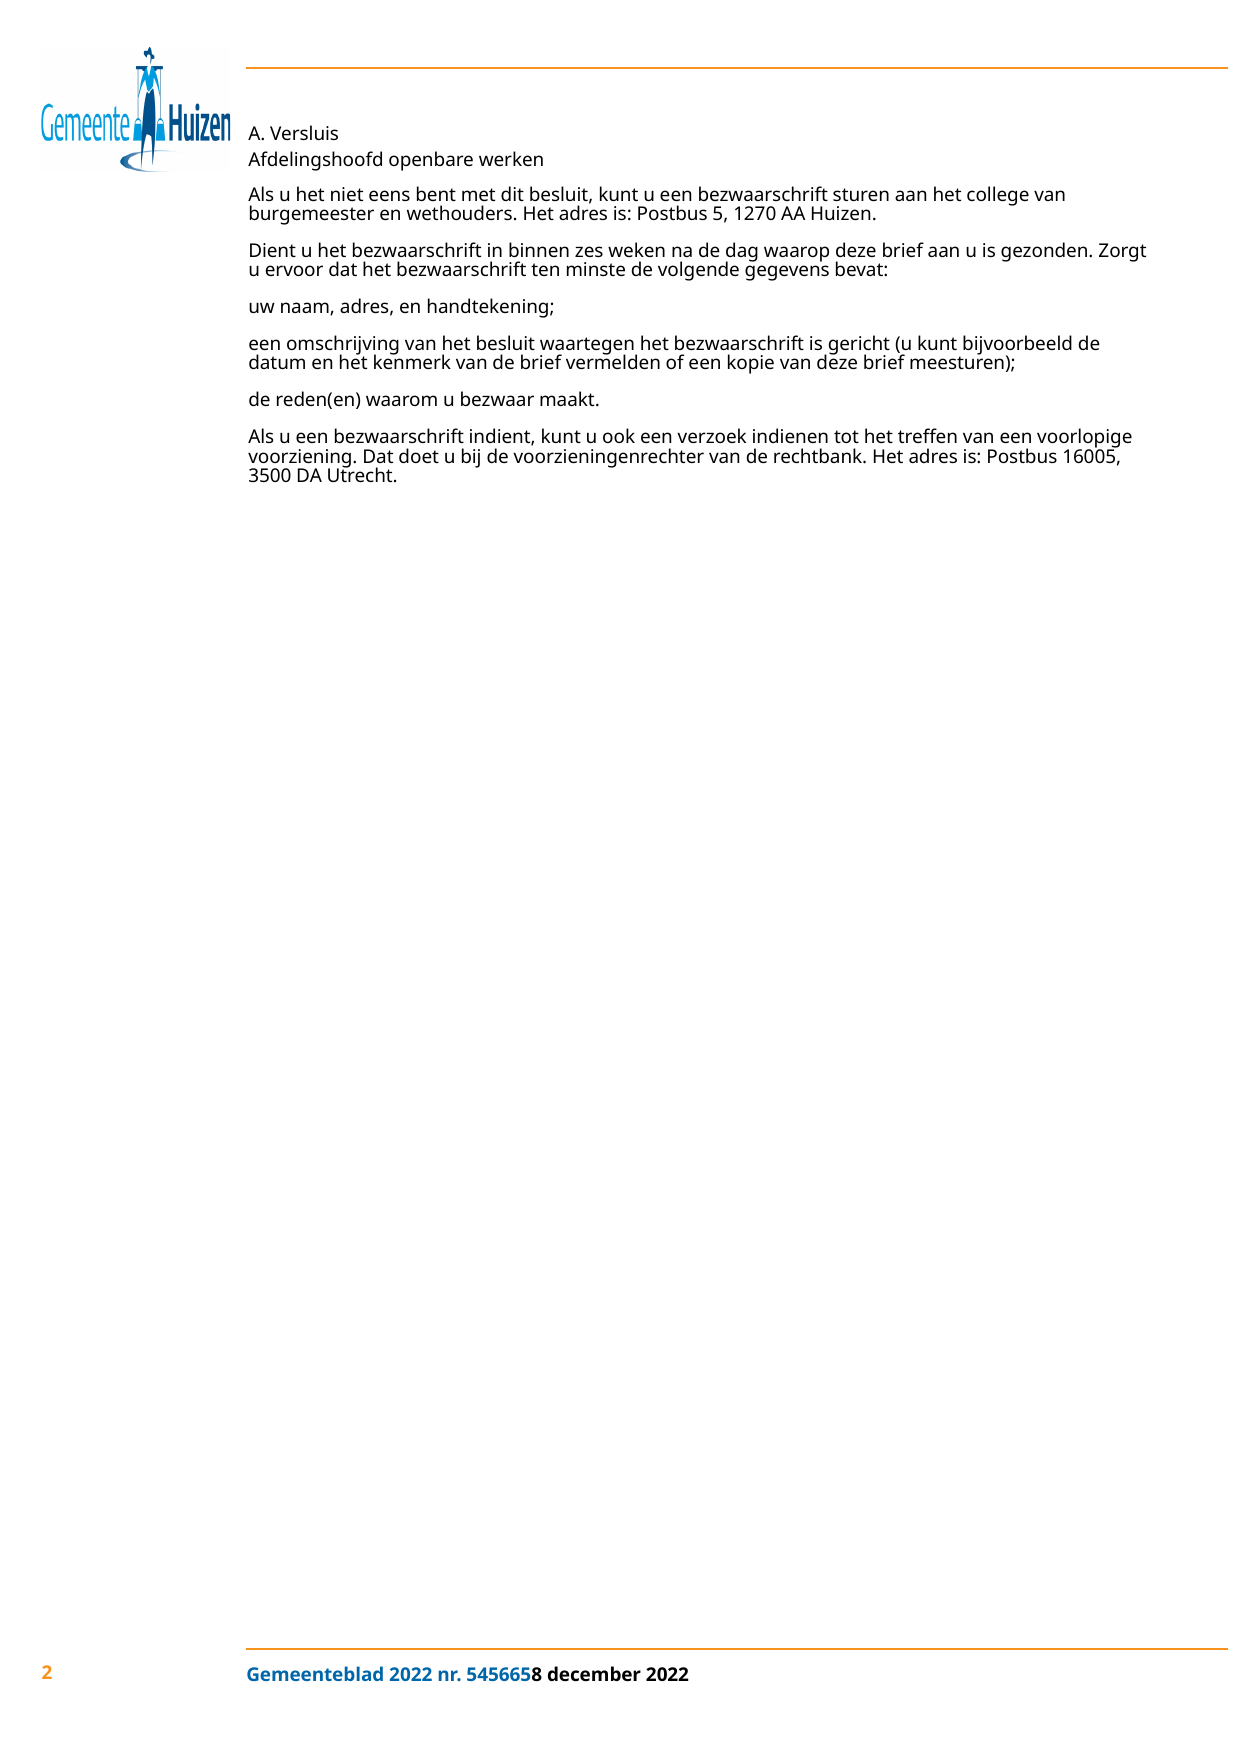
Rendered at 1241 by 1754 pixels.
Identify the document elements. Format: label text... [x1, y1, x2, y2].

text een omschrijving van het besluit waartegen het bezwaarschrift is gericht (u kunt bijvoorbeeld de datum en het kenmerk van de brief vermelden of een kopie van deze brief meesturen); [248, 335, 1152, 374]
text Afdelingshoofd openbare werken [248, 146, 1152, 172]
text A. Versluis [248, 121, 1152, 146]
text Als u het niet eens bent met dit besluit, kunt u een bezwaarschrift sturen aan het college van burgemeester en wethouders. Het adres is: Postbus 5, 1270 AA Huizen. [248, 186, 1152, 224]
picture [41, 47, 231, 172]
text uw naam, adres, en handtekening; [248, 298, 1152, 317]
text de reden(en) waarom u bezwaar maakt. [248, 391, 1152, 411]
text Als u een bezwaarschrift indient, kunt u ook een verzoek indienen tot het treffen van een voorlopige voorziening. Dat doet u bij de voorzieningenrechter van de rechtbank. Het adres is: Postbus 16005, 3500 DA Utrecht. [248, 428, 1152, 486]
text Dient u het bezwaarschrift in binnen zes weken na de dag waarop deze brief aan u is gezonden. Zorgt u ervoor dat het bezwaarschrift ten minste de volgende gegevens bevat: [248, 242, 1152, 280]
